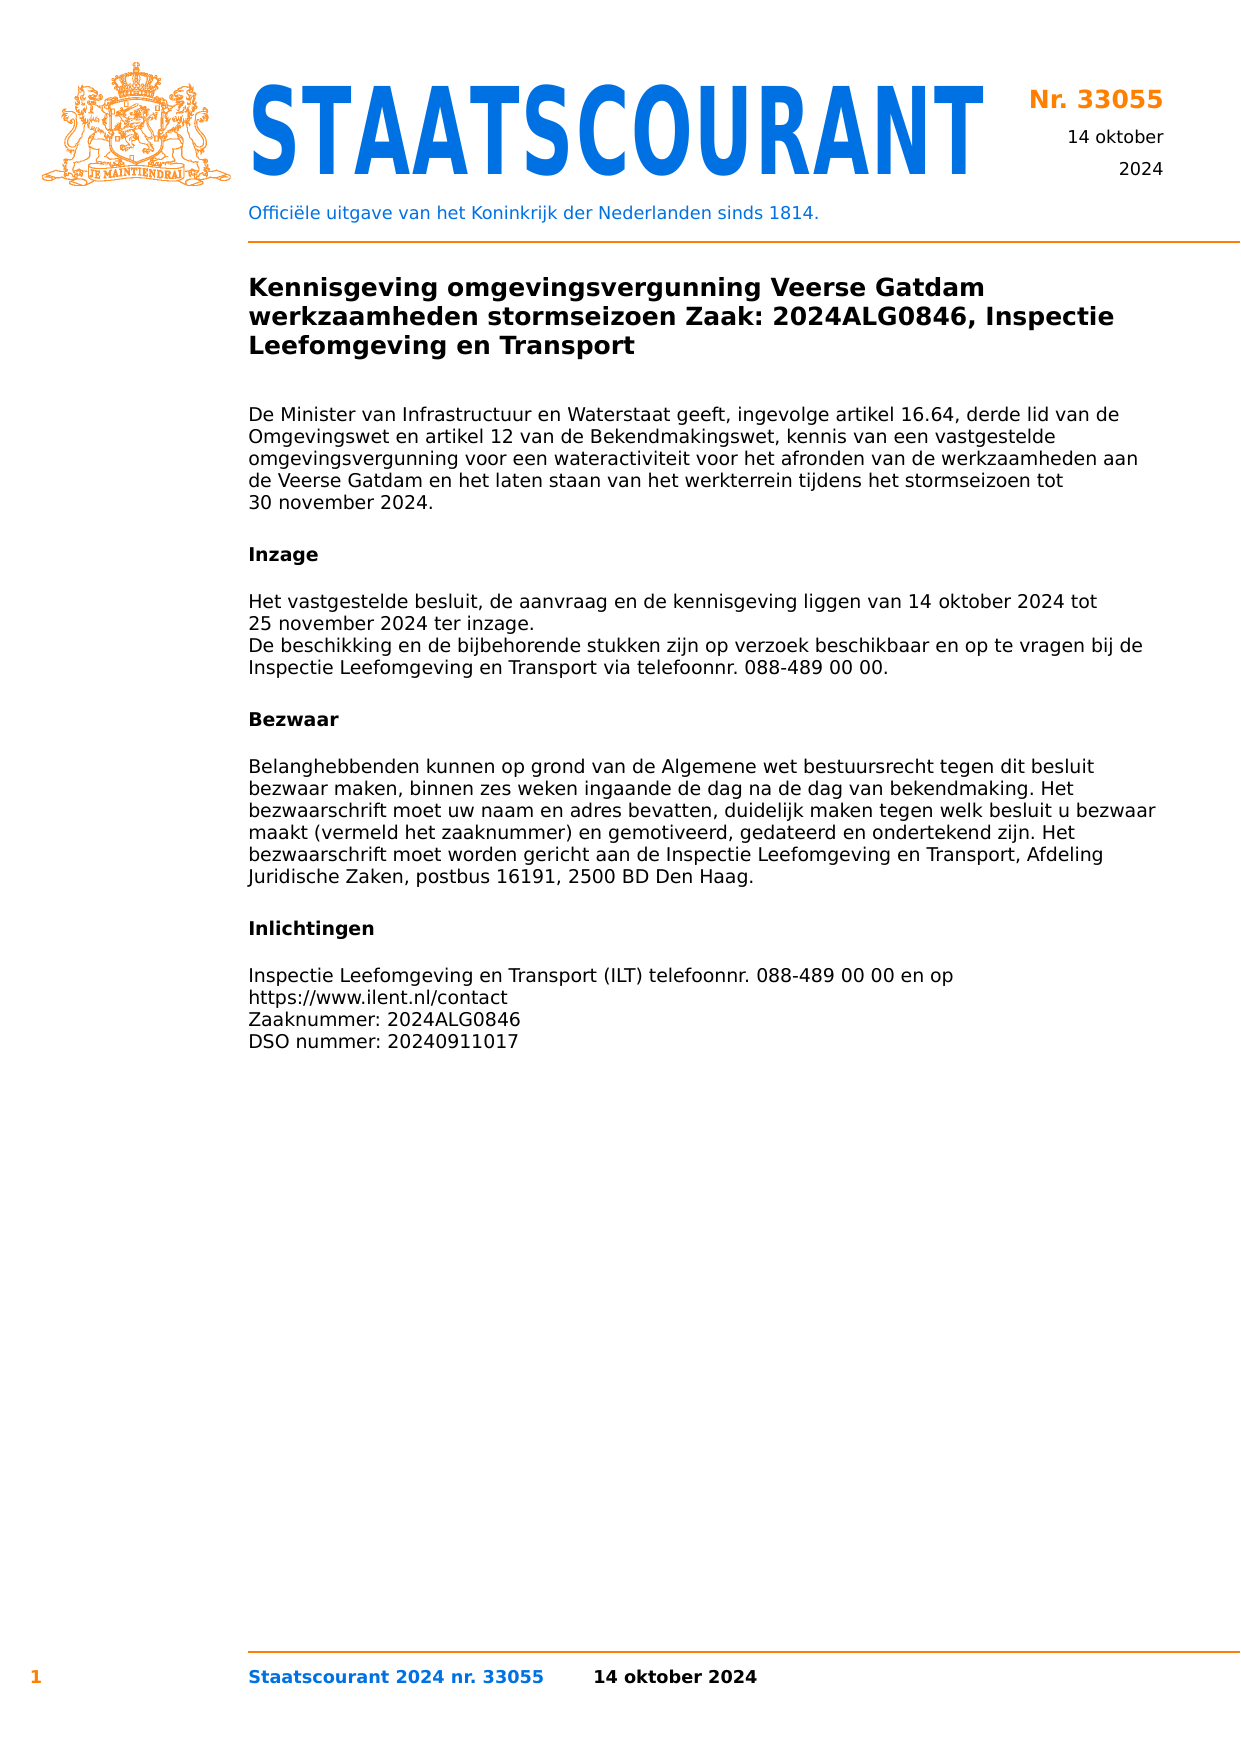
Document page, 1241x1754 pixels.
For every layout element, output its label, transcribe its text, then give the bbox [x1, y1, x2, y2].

subtitle Inlichtingen [248, 918, 1163, 940]
table_header STAATSCOURANT [248, 62, 998, 203]
text De beschikking en de bijbehorende stukken zijn op verzoek beschikbaar en op te vragen bij de Inspectie Leefomgeving en Transport via telefoonnr. 088-489 00 00. [248, 635, 1163, 679]
table_header [25, 62, 248, 241]
picture [41, 62, 231, 186]
subtitle Kennisgeving omgevingsvergunning Veerse Gatdam werkzaamheden stormseizoen Zaak: 2024ALG0846, Inspectie Leefomgeving en Transport [248, 273, 1163, 361]
subtitle Inzage [248, 544, 1163, 566]
table_header Nr. 33055 [998, 62, 1240, 121]
text DSO nummer: 20240911017 [248, 1031, 1163, 1053]
text Belanghebbenden kunnen op grond van de Algemene wet bestuursrecht tegen dit besluit bezwaar maken, binnen zes weken ingaande de dag na de dag van bekendmaking. Het bezwaarschrift moet uw naam en adres bevatten, duidelijk maken tegen welk besluit u bezwaar maakt (vermeld het zaaknummer) en gemotiveerd, gedateerd en ondertekend zijn. Het bezwaarschrift moet worden gericht aan de Inspectie Leefomgeving en Transport, Afdeling Juridische Zaken, postbus 16191, 2500 BD Den Haag. [248, 756, 1163, 888]
text De Minister van Infrastructuur en Waterstaat geeft, ingevolge artikel 16.64, derde lid van de Omgevingswet en artikel 12 van de Bekendmakingswet, kennis van een vastgestelde omgevingsvergunning voor een wateractiviteit voor het afronden van de werkzaamheden aan de Veerse Gatdam en het laten staan van het werkterrein tijdens het stormseizoen tot 30 november 2024. [248, 404, 1163, 514]
text Inspectie Leefomgeving en Transport (ILT) telefoonnr. 088-489 00 00 en op https://www.ilent.nl/contact [248, 965, 1163, 1009]
table_cell 14 oktober [998, 121, 1240, 153]
text Het vastgestelde besluit, de aanvraag en de kennisgeving liggen van 14 oktober 2024 tot 25 november 2024 ter inzage. [248, 591, 1163, 635]
text Zaaknummer: 2024ALG0846 [248, 1009, 1163, 1031]
table_cell 2024 [998, 153, 1240, 203]
table_cell Officiële uitgave van het Koninkrijk der Nederlanden sinds 1814. [248, 203, 1240, 241]
subtitle Bezwaar [248, 709, 1163, 731]
